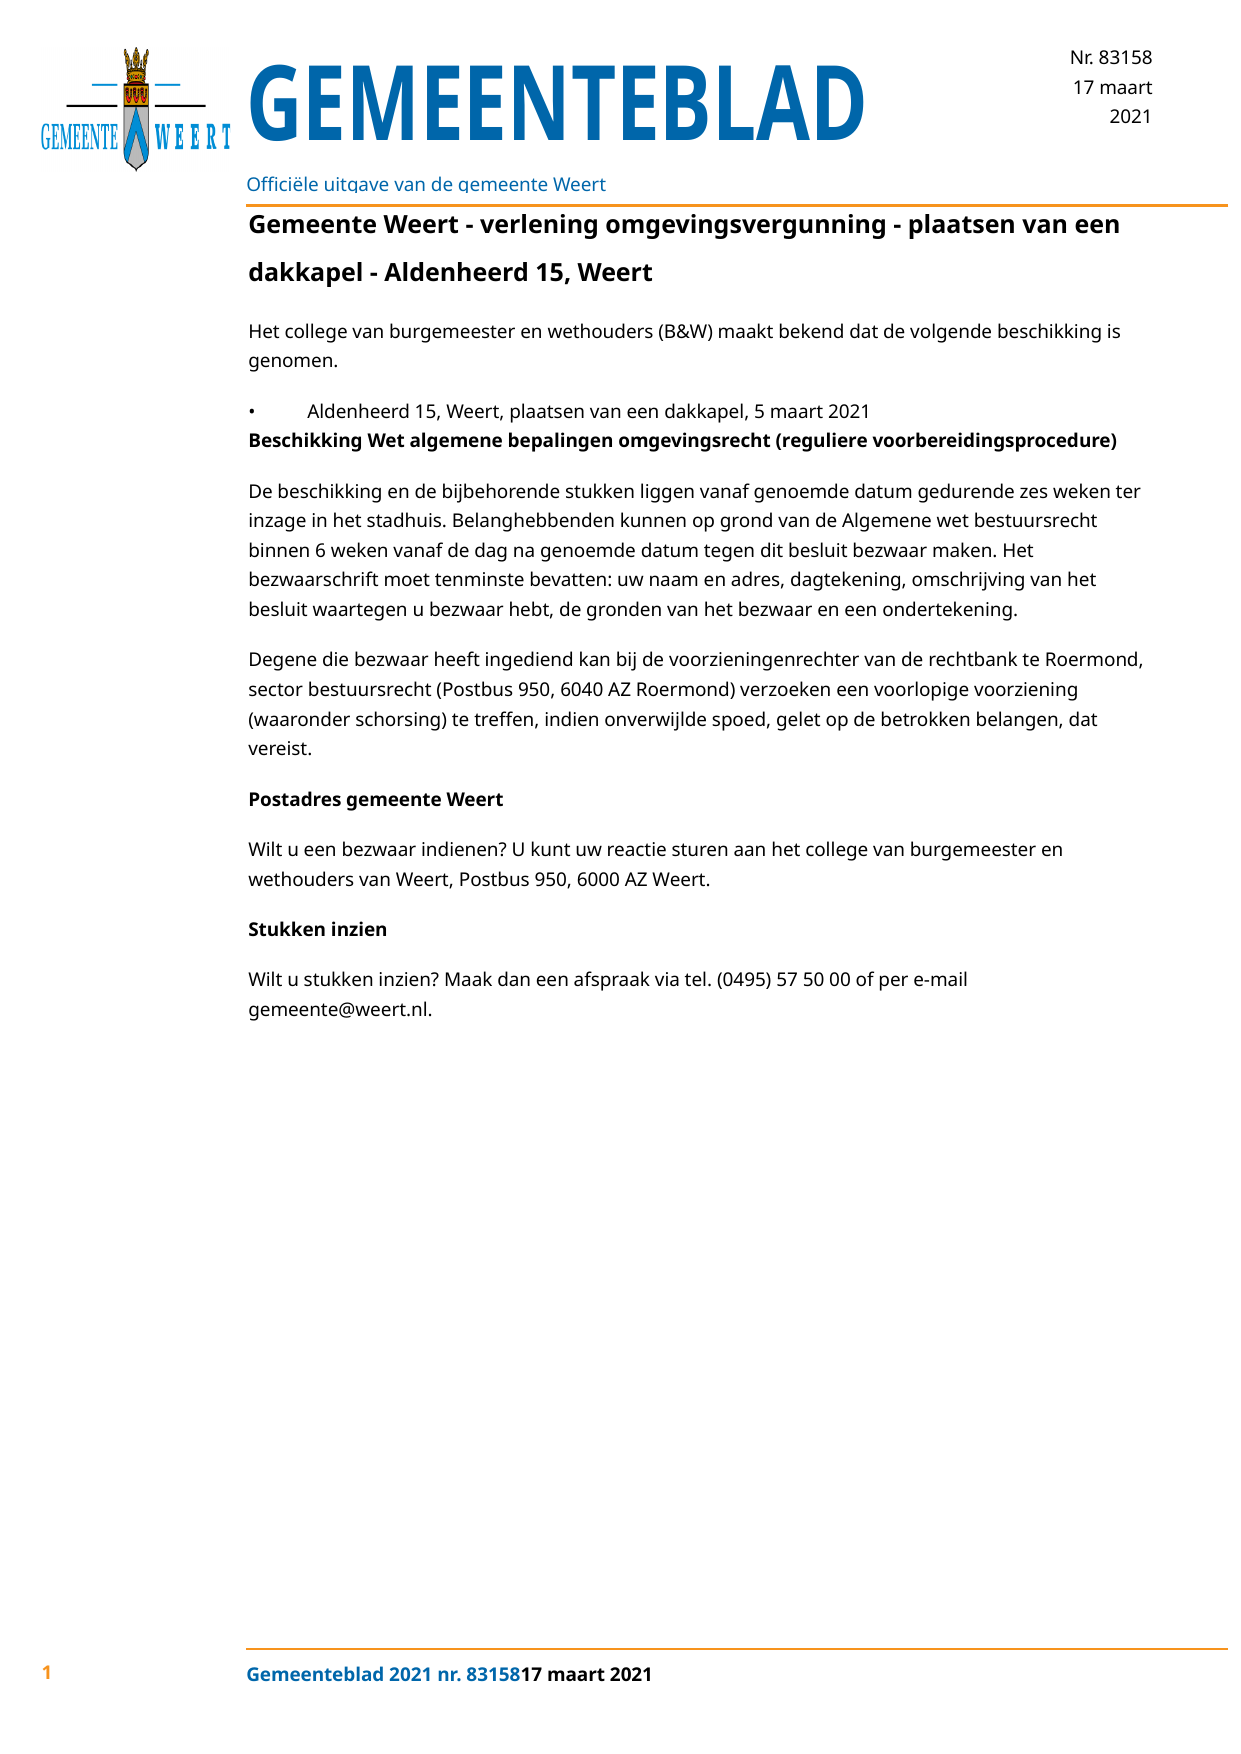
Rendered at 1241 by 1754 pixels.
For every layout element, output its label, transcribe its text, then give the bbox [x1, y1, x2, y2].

text Wilt u stukken inzien? Maak dan een afspraak via tel. (0495) 57 50 00 of per e-mail gemeente@weert.nl. [248, 967, 1152, 1022]
text Stukken inzien [248, 916, 1152, 942]
text Gemeente Weert - verlening omgevingsvergunning - plaatsen van een dakkapel - Aldenheerd 15, Weert [248, 207, 1152, 288]
picture [41, 47, 231, 172]
text Het college van burgemeester en wethouders (B&W) maakt bekend dat de volgende beschikking is genomen. [248, 318, 1152, 373]
text Postadres gemeente Weert [248, 786, 1152, 812]
text Beschikking Wet algemene bepalingen omgevingsrecht (reguliere voorbereidingsprocedure) [248, 427, 1152, 453]
text De beschikking en de bijbehorende stukken liggen vanaf genoemde datum gedurende zes weken ter inzage in het stadhuis. Belanghebbenden kunnen op grond van de Algemene wet bestuursrecht binnen 6 weken vanaf de dag na genoemde datum tegen dit besluit bezwaar maken. Het bezwaarschrift moet tenminste bevatten: uw naam en adres, dagtekening, omschrijving van het besluit waartegen u bezwaar hebt, de gronden van het bezwaar en een ondertekening. [248, 478, 1152, 622]
list Aldenheerd 15, Weert, plaatsen van een dakkapel, 5 maart 2021 [248, 398, 1152, 424]
text Degene die bezwaar heeft ingediend kan bij de voorzieningenrechter van de rechtbank te Roermond, sector bestuursrecht (Postbus 950, 6040 AZ Roermond) verzoeken een voorlopige voorziening (waaronder schorsing) te treffen, indien onverwijlde spoed, gelet op de betrokken belangen, dat vereist. [248, 647, 1152, 761]
text Wilt u een bezwaar indienen? U kunt uw reactie sturen aan het college van burgemeester en wethouders van Weert, Postbus 950, 6000 AZ Weert. [248, 836, 1152, 892]
